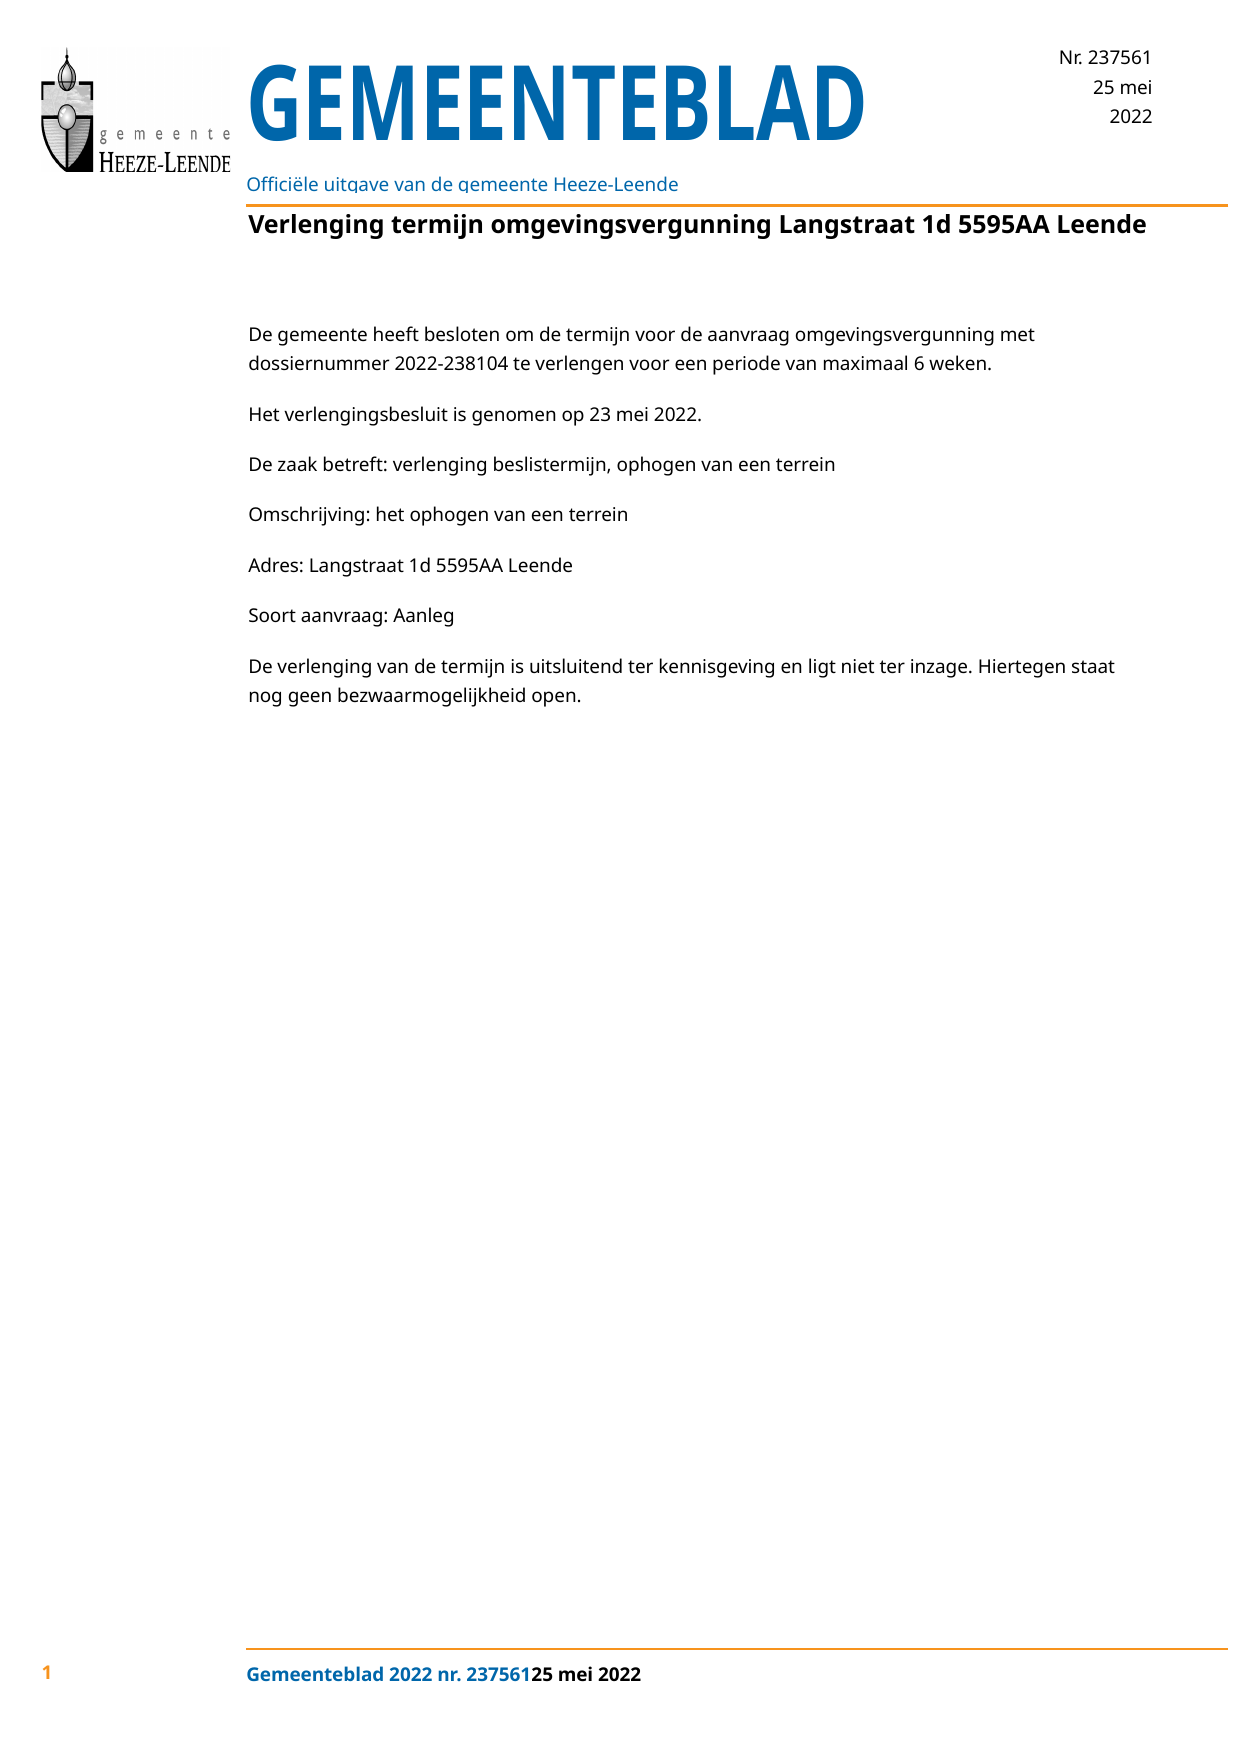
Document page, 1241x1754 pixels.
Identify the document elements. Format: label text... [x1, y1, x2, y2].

text De gemeente heeft besloten om de termijn voor de aanvraag omgevingsvergunning met dossiernummer 2022-238104 te verlengen voor een periode van maximaal 6 weken. [248, 321, 1152, 376]
text Omschrijving: het ophogen van een terrein [248, 502, 1152, 527]
text Adres: Langstraat 1d 5595AA Leende [248, 552, 1152, 578]
text De zaak betreft: verlenging beslistermijn, ophogen van een terrein [248, 451, 1152, 477]
text Het verlengingsbesluit is genomen op 23 mei 2022. [248, 401, 1152, 426]
text De verlenging van de termijn is uitsluitend ter kennisgeving en ligt niet ter inzage. Hiertegen staat nog geen bezwaarmogelijkheid open. [248, 653, 1152, 708]
text Verlenging termijn omgevingsvergunning Langstraat 1d 5595AA Leende [248, 207, 1152, 241]
text Soort aanvraag: Aanleg [248, 602, 1152, 628]
picture [41, 47, 231, 172]
